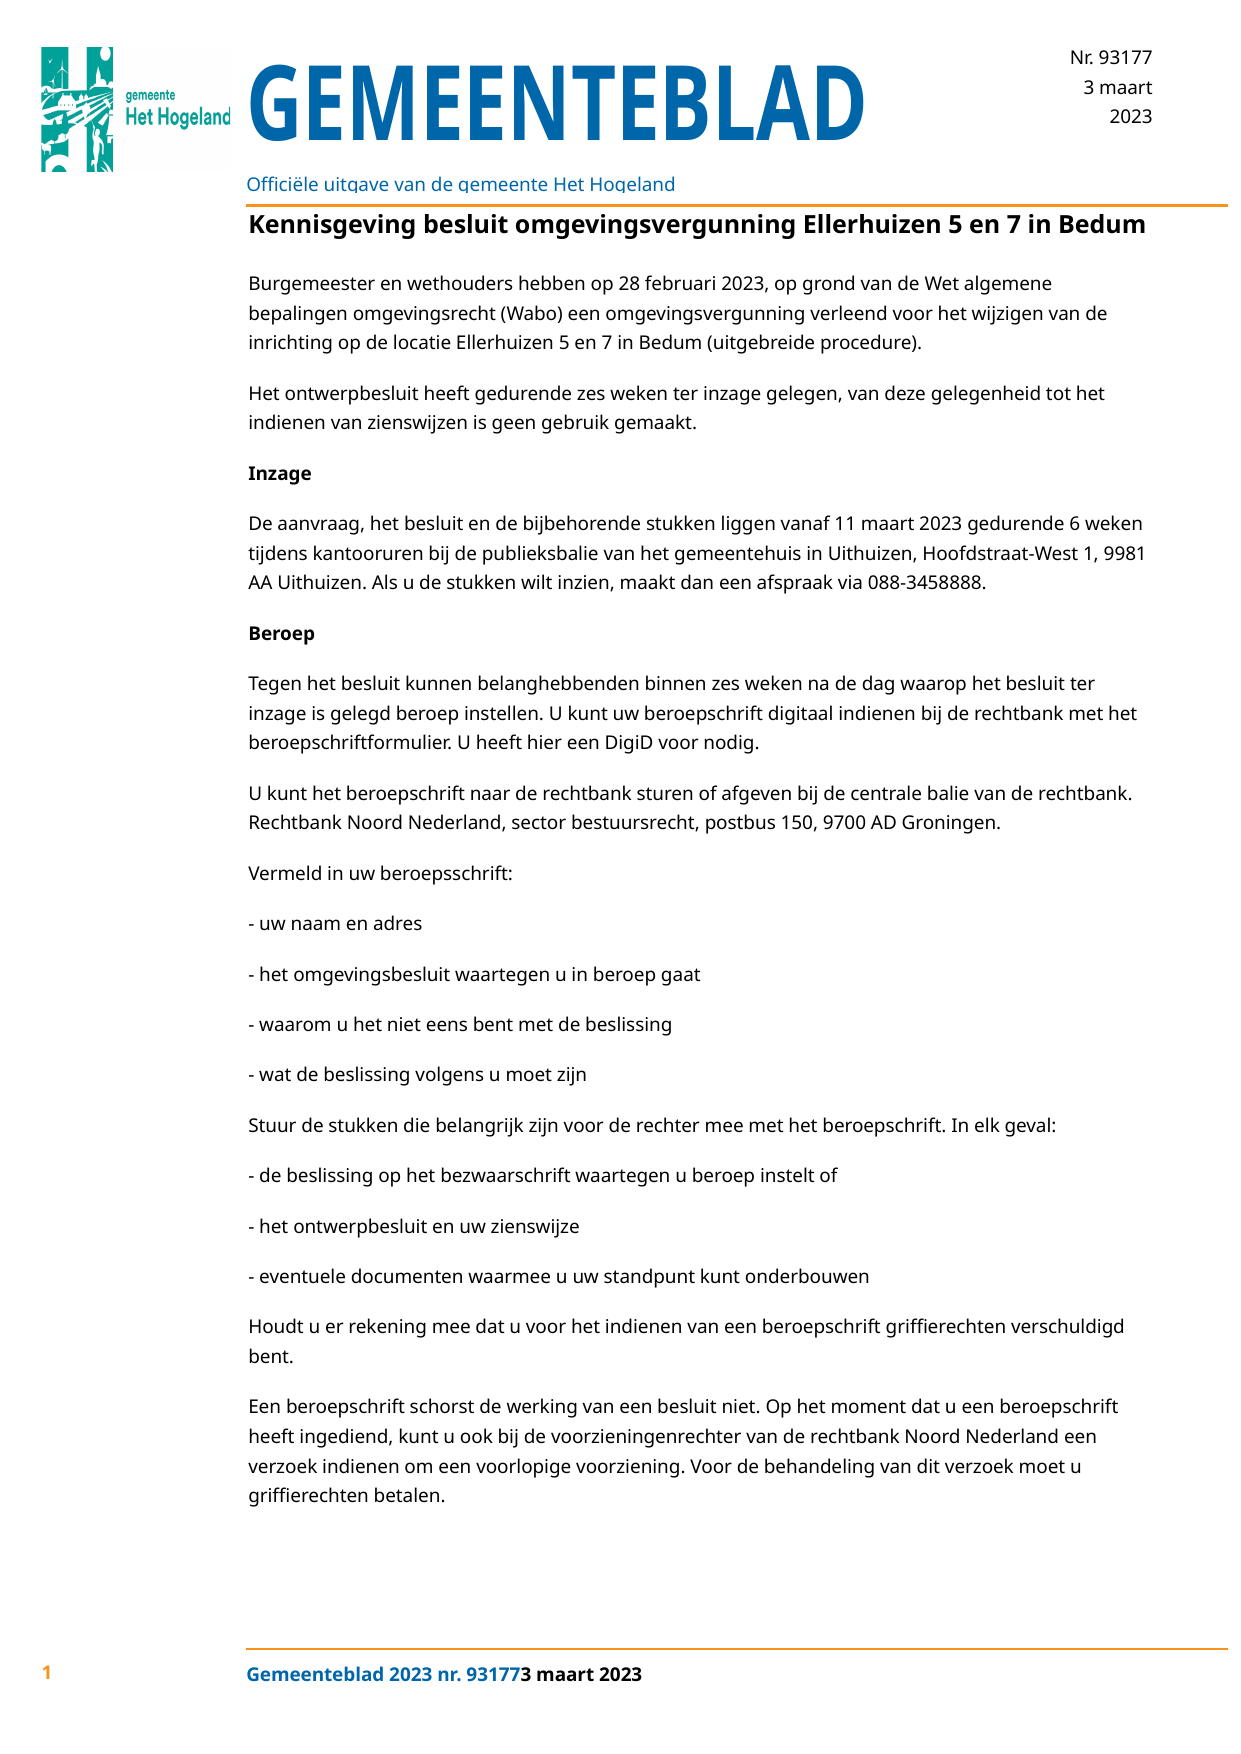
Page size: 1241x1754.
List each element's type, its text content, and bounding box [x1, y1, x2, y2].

text U kunt het beroepschrift naar de rechtbank sturen of afgeven bij de centrale balie van de rechtbank. Rechtbank Noord Nederland, sector bestuursrecht, postbus 150, 9700 AD Groningen. [248, 780, 1152, 835]
text - wat de beslissing volgens u moet zijn [248, 1062, 1152, 1087]
text Beroep [248, 620, 1152, 646]
text - de beslissing op het bezwaarschrift waartegen u beroep instelt of [248, 1162, 1152, 1188]
text - waarom u het niet eens bent met de beslissing [248, 1011, 1152, 1037]
text Een beroepschrift schorst de werking van een besluit niet. Op het moment dat u een beroepschrift heeft ingediend, kunt u ook bij de voorzieningenrechter van de rechtbank Noord Nederland een verzoek indienen om een voorlopige voorziening. Voor de behandeling van dit verzoek moet u griffierechten betalen. [248, 1394, 1152, 1508]
text - het ontwerpbesluit en uw zienswijze [248, 1213, 1152, 1238]
text Tegen het besluit kunnen belanghebbenden binnen zes weken na de dag waarop het besluit ter inzage is gelegd beroep instellen. U kunt uw beroepschrift digitaal indienen bij de rechtbank met het beroepschriftformulier. U heeft hier een DigiD voor nodig. [248, 670, 1152, 755]
text Kennisgeving besluit omgevingsvergunning Ellerhuizen 5 en 7 in Bedum [248, 207, 1152, 241]
text - het omgevingsbesluit waartegen u in beroep gaat [248, 961, 1152, 986]
text Inzage [248, 460, 1152, 486]
text De aanvraag, het besluit en de bijbehorende stukken liggen vanaf 11 maart 2023 gedurende 6 weken tijdens kantooruren bij de publieksbalie van het gemeentehuis in Uithuizen, Hoofdstraat-West 1, 9981 AA Uithuizen. Als u de stukken wilt inzien, maakt dan een afspraak via 088-3458888. [248, 510, 1152, 595]
text Vermeld in uw beroepsschrift: [248, 860, 1152, 886]
text Burgemeester en wethouders hebben op 28 februari 2023, op grond van de Wet algemene bepalingen omgevingsrecht (Wabo) een omgevingsvergunning verleend voor het wijzigen van de inrichting op de locatie Ellerhuizen 5 en 7 in Bedum (uitgebreide procedure). [248, 270, 1152, 355]
picture [41, 47, 231, 172]
text Het ontwerpbesluit heeft gedurende zes weken ter inzage gelegen, van deze gelegenheid tot het indienen van zienswijzen is geen gebruik gemaakt. [248, 380, 1152, 435]
text Stuur de stukken die belangrijk zijn voor de rechter mee met het beroepschrift. In elk geval: [248, 1112, 1152, 1138]
text - eventuele documenten waarmee u uw standpunt kunt onderbouwen [248, 1263, 1152, 1289]
text Houdt u er rekening mee dat u voor het indienen van een beroepschrift griffierechten verschuldigd bent. [248, 1314, 1152, 1369]
text - uw naam en adres [248, 910, 1152, 936]
